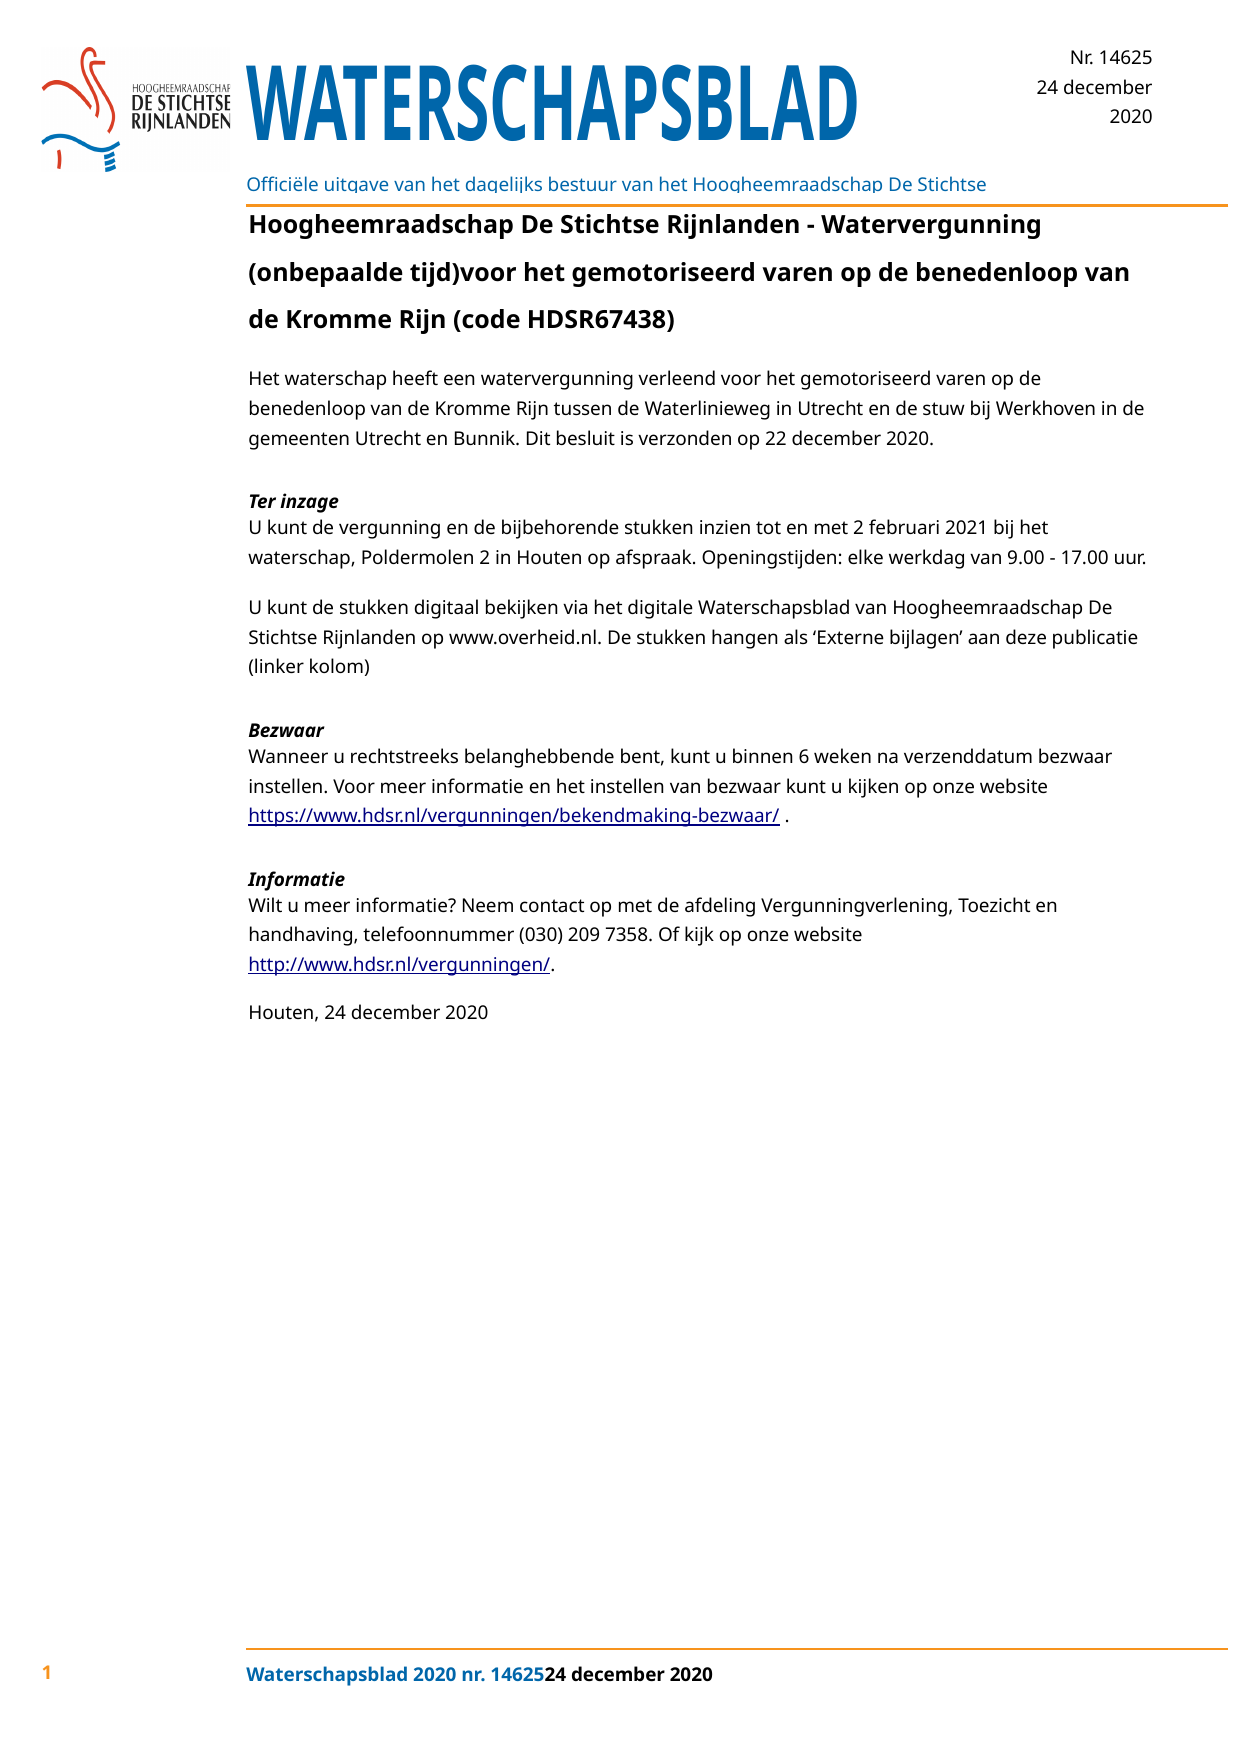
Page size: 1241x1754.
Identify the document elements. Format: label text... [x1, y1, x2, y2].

text U kunt de vergunning en de bijbehorende stukken inzien tot en met 2 februari 2021 bij het waterschap, Poldermolen 2 in Houten op afspraak. Openingstijden: elke werkdag van 9.00 - 17.00 uur. [248, 514, 1152, 570]
text U kunt de stukken digitaal bekijken via het digitale Waterschapsblad van Hoogheemraadschap De Stichtse Rijnlanden op www.overheid.nl. De stukken hangen als ‘Externe bijlagen’ aan deze publicatie (linker kolom) [248, 594, 1152, 679]
text Informatie [248, 866, 1152, 892]
text Wanneer u rechtstreeks belanghebbende bent, kunt u binnen 6 weken na verzenddatum bezwaar instellen. Voor meer informatie en het instellen van bezwaar kunt u kijken op onze website https://www.hdsr.nl/vergunningen/bekendmaking-bezwaar/ . [248, 743, 1152, 828]
text Het waterschap heeft een watervergunning verleend voor het gemotoriseerd varen op de benedenloop van de Kromme Rijn tussen de Waterlinieweg in Utrecht en de stuw bij Werkhoven in de gemeenten Utrecht en Bunnik. Dit besluit is verzonden op 22 december 2020. [248, 366, 1152, 450]
text Wilt u meer informatie? Neem contact op met de afdeling Vergunningverlening, Toezicht en handhaving, telefoonnummer (030) 209 7358. Of kijk op onze website http://www.hdsr.nl/vergunningen/. [248, 892, 1152, 977]
picture [41, 47, 231, 172]
text Houten, 24 december 2020 [248, 999, 1152, 1025]
text Bezwaar [248, 717, 1152, 743]
text Ter inzage [248, 489, 1152, 514]
text Hoogheemraadschap De Stichtse Rijnlanden - Watervergunning (onbepaalde tijd)voor het gemotoriseerd varen op de benedenloop van de Kromme Rijn (code HDSR67438) [248, 207, 1152, 336]
